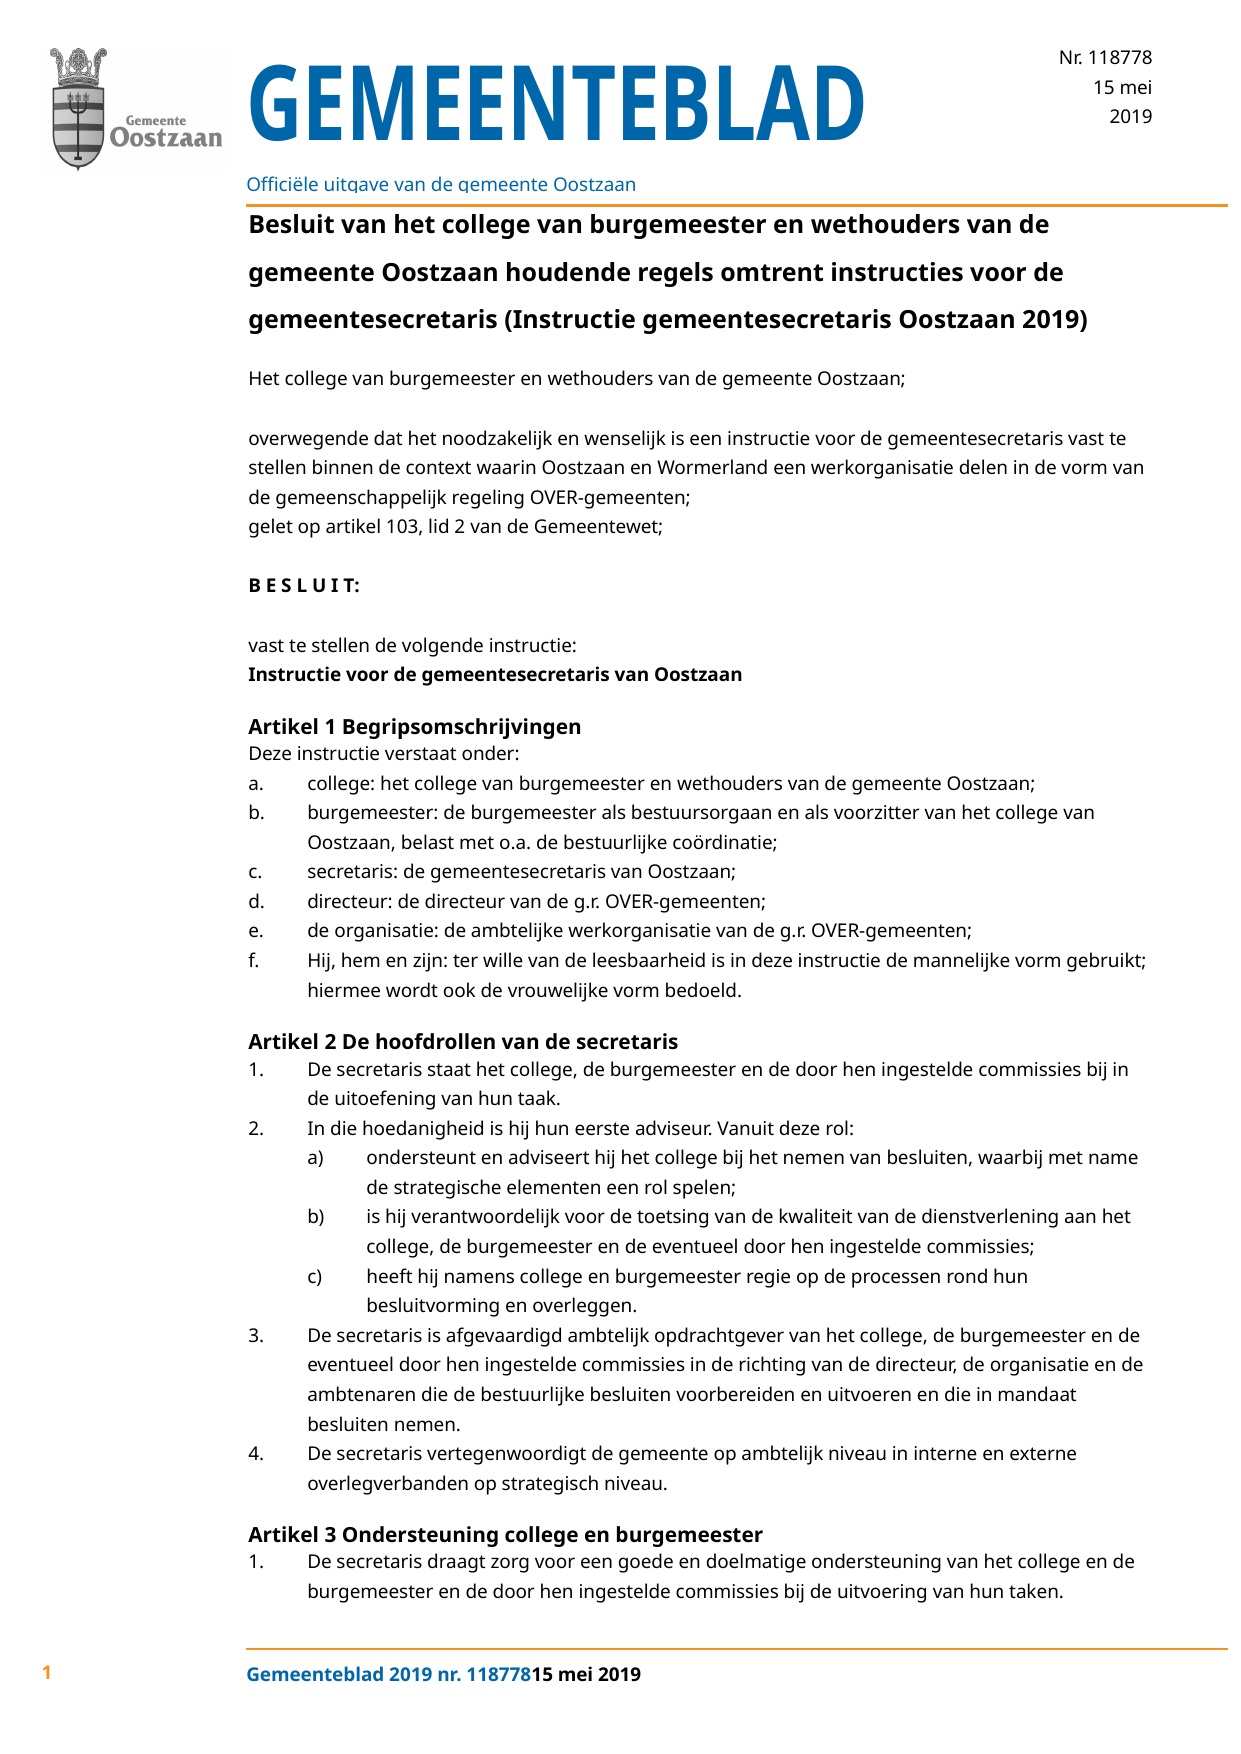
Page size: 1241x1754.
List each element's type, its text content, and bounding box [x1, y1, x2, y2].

list De secretaris staat het college, de burgemeester en de door hen ingestelde commissies bij in de uitoefening van hun taak. [248, 1056, 1152, 1111]
list ondersteunt en adviseert hij het college bij het nemen van besluiten, waarbij met name de strategische elementen een rol spelen; [307, 1144, 1152, 1200]
text overwegende dat het noodzakelijk en wenselijk is een instructie voor de gemeentesecretaris vast te stellen binnen de context waarin Oostzaan en Wormerland een werkorganisatie delen in de vorm van de gemeenschappelijk regeling OVER-gemeenten; [248, 425, 1152, 509]
text Besluit van het college van burgemeester en wethouders van de gemeente Oostzaan houdende regels omtrent instructies voor de gemeentesecretaris (Instructie gemeentesecretaris Oostzaan 2019) [248, 207, 1152, 336]
list De secretaris draagt zorg voor een goede en doelmatige ondersteuning van het college en de burgemeester en de door hen ingestelde commissies bij de uitvoering van hun taken. [248, 1549, 1152, 1604]
text Artikel 3 Ondersteuning college en burgemeester [248, 1520, 1152, 1549]
list In die hoedanigheid is hij hun eerste adviseur. Vanuit deze rol: [248, 1115, 1152, 1141]
text Artikel 2 De hoofdrollen van de secretaris [248, 1027, 1152, 1056]
text vast te stellen de volgende instructie: [248, 632, 1152, 657]
text gelet op artikel 103, lid 2 van de Gemeentewet; [248, 513, 1152, 539]
text Het college van burgemeester en wethouders van de gemeente Oostzaan; [248, 366, 1152, 391]
list college: het college van burgemeester en wethouders van de gemeente Oostzaan; [248, 770, 1152, 796]
list Hij, hem en zijn: ter wille van de leesbaarheid is in deze instructie de mannelijke vorm gebruikt; hiermee wordt ook de vrouwelijke vorm bedoeld. [248, 947, 1152, 1003]
list De secretaris vertegenwoordigt de gemeente op ambtelijk niveau in interne en externe overlegverbanden op strategisch niveau. [248, 1440, 1152, 1496]
list secretaris: de gemeentesecretaris van Oostzaan; [248, 858, 1152, 884]
list heeft hij namens college en burgemeester regie op de processen rond hun besluitvorming en overleggen. [307, 1263, 1152, 1318]
list de organisatie: de ambtelijke werkorganisatie van de g.r. OVER-gemeenten; [248, 918, 1152, 943]
list directeur: de directeur van de g.r. OVER-gemeenten; [248, 888, 1152, 914]
picture [41, 47, 231, 172]
text Artikel 1 Begripsomschrijvingen [248, 712, 1152, 740]
list De secretaris is afgevaardigd ambtelijk opdrachtgever van het college, de burgemeester en de eventueel door hen ingestelde commissies in de richting van de directeur, de organisatie en de ambtenaren die de bestuurlijke besluiten voorbereiden en uitvoeren en die in mandaat besluiten nemen. [248, 1322, 1152, 1436]
text Deze instructie verstaat onder: [248, 740, 1152, 766]
list is hij verantwoordelijk voor de toetsing van de kwaliteit van de dienstverlening aan het college, de burgemeester en de eventueel door hen ingestelde commissies; [307, 1204, 1152, 1259]
text Instructie voor de gemeentesecretaris van Oostzaan [248, 661, 1152, 687]
list burgemeester: de burgemeester als bestuursorgaan en als voorzitter van het college van Oostzaan, belast met o.a. de bestuurlijke coördinatie; [248, 799, 1152, 855]
text B E S L U I T: [248, 573, 1152, 598]
